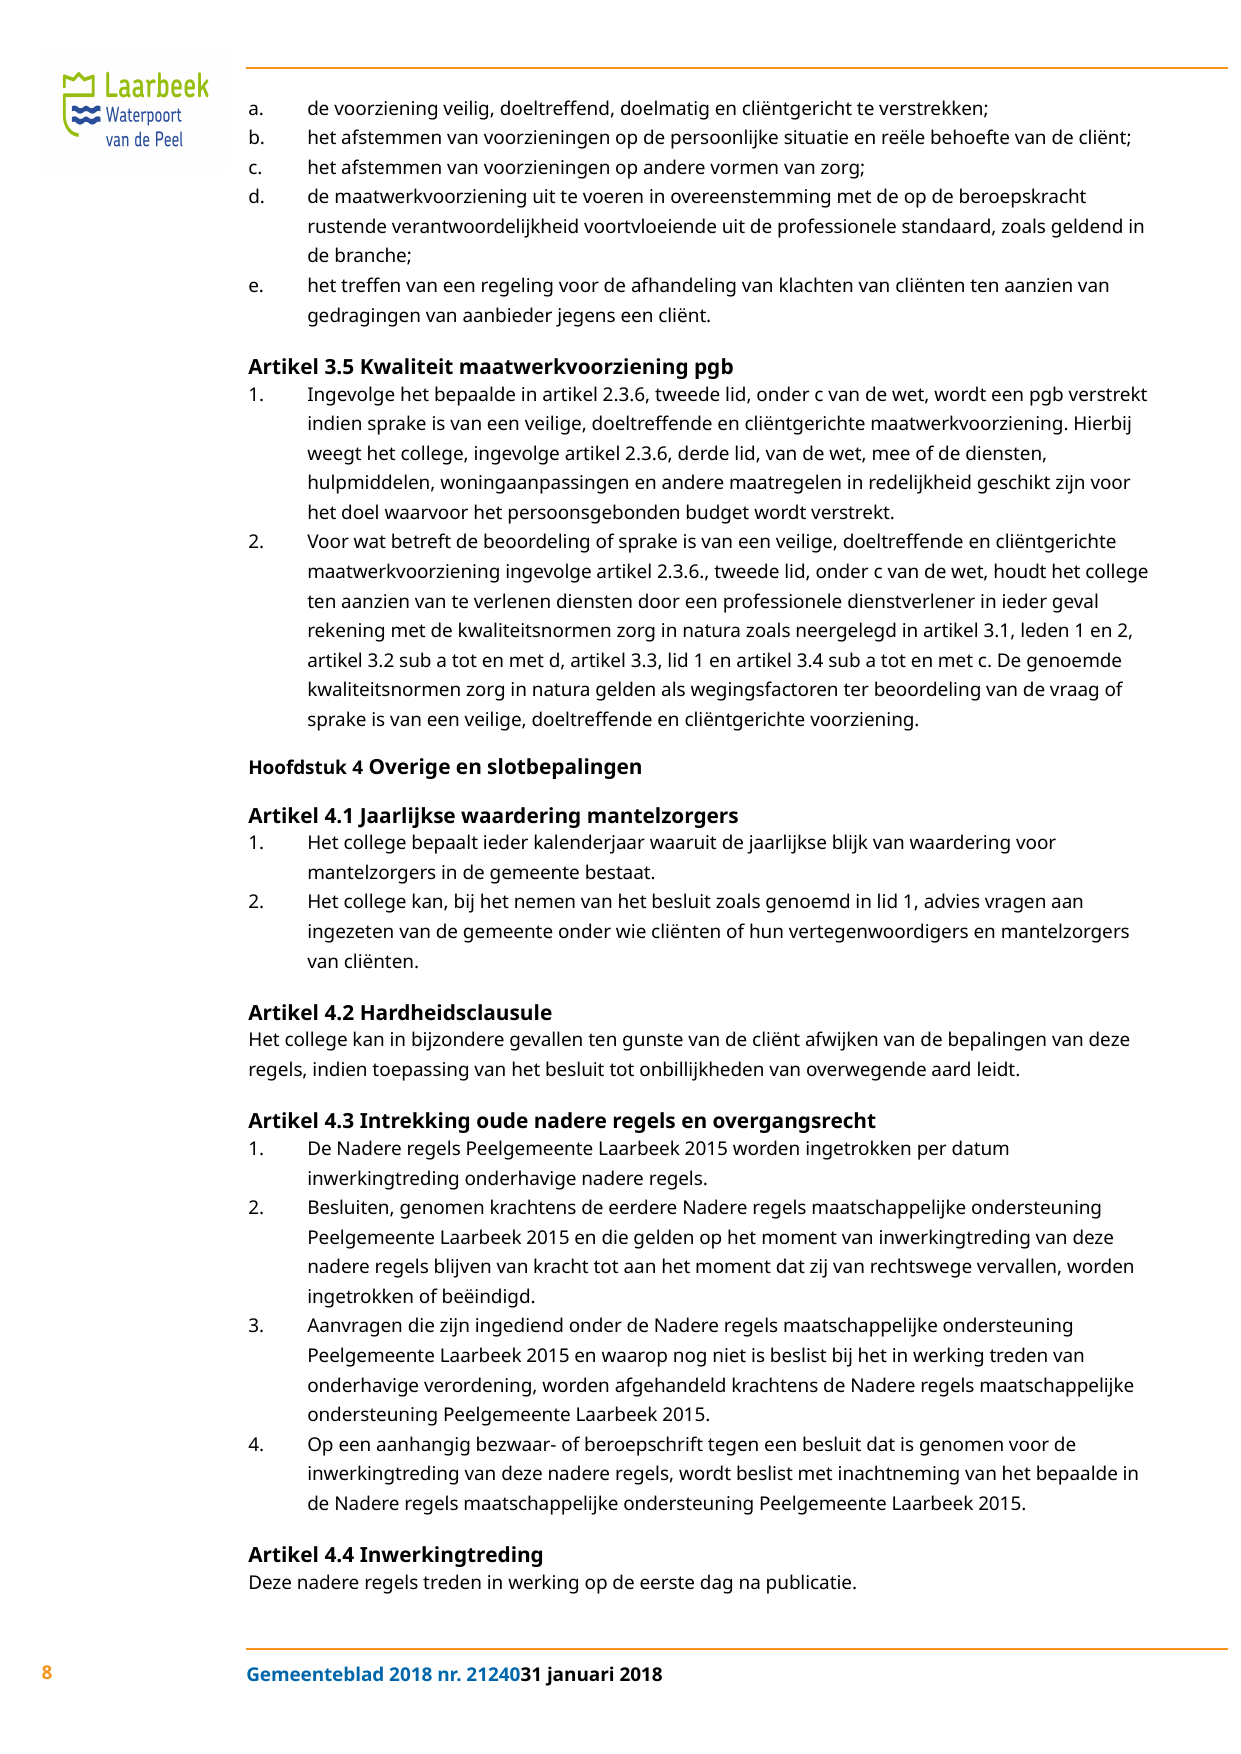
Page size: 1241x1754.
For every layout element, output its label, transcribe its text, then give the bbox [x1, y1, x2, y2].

text Artikel 4.3 Intrekking oude nadere regels en overgangsrecht [248, 1107, 1152, 1135]
list het afstemmen van voorzieningen op de persoonlijke situatie en reële behoefte van de cliënt; [248, 124, 1152, 150]
text Deze nadere regels treden in werking op de eerste dag na publicatie. [248, 1569, 1152, 1595]
text Artikel 4.1 Jaarlijkse waardering mantelzorgers [248, 801, 1152, 829]
text Hoofdstuk 4 Overige en slotbepalingen [248, 752, 1152, 780]
list Het college kan, bij het nemen van het besluit zoals genoemd in lid 1, advies vragen aan ingezeten van de gemeente onder wie cliënten of hun vertegenwoordigers en mantelzorgers van cliënten. [248, 889, 1152, 973]
list Besluiten, genomen krachtens de eerdere Nadere regels maatschappelijke ondersteuning Peelgemeente Laarbeek 2015 en die gelden op het moment van inwerkingtreding van deze nadere regels blijven van kracht tot aan het moment dat zij van rechtswege vervallen, worden ingetrokken of beëindigd. [248, 1194, 1152, 1309]
list de voorziening veilig, doeltreffend, doelmatig en cliëntgericht te verstrekken; [248, 95, 1152, 121]
list Aanvragen die zijn ingediend onder de Nadere regels maatschappelijke ondersteuning Peelgemeente Laarbeek 2015 en waarop nog niet is beslist bij het in werking treden van onderhavige verordening, worden afgehandeld krachtens de Nadere regels maatschappelijke ondersteuning Peelgemeente Laarbeek 2015. [248, 1313, 1152, 1427]
list het afstemmen van voorzieningen op andere vormen van zorg; [248, 154, 1152, 180]
text Het college kan in bijzondere gevallen ten gunste van de cliënt afwijken van de bepalingen van deze regels, indien toepassing van het besluit tot onbillijkheden van overwegende aard leidt. [248, 1027, 1152, 1082]
list het treffen van een regeling voor de afhandeling van klachten van cliënten ten aanzien van gedragingen van aanbieder jegens een cliënt. [248, 272, 1152, 328]
picture [41, 47, 231, 172]
list Ingevolge het bepaalde in artikel 2.3.6, tweede lid, onder c van de wet, wordt een pgb verstrekt indien sprake is van een veilige, doeltreffende en cliëntgerichte maatwerkvoorziening. Hierbij weegt het college, ingevolge artikel 2.3.6, derde lid, van de wet, mee of de diensten, hulpmiddelen, woningaanpassingen en andere maatregelen in redelijkheid geschikt zijn voor het doel waarvoor het persoonsgebonden budget wordt verstrekt. [248, 381, 1152, 525]
list De Nadere regels Peelgemeente Laarbeek 2015 worden ingetrokken per datum inwerkingtreding onderhavige nadere regels. [248, 1135, 1152, 1190]
text Artikel 4.2 Hardheidsclausule [248, 998, 1152, 1027]
list Voor wat betreft de beoordeling of sprake is van een veilige, doeltreffende en cliëntgerichte maatwerkvoorziening ingevolge artikel 2.3.6., tweede lid, onder c van de wet, houdt het college ten aanzien van te verlenen diensten door een professionele dienstverlener in ieder geval rekening met de kwaliteitsnormen zorg in natura zoals neergelegd in artikel 3.1, leden 1 en 2, artikel 3.2 sub a tot en met d, artikel 3.3, lid 1 en artikel 3.4 sub a tot en met c. De genoemde kwaliteitsnormen zorg in natura gelden als wegingsfactoren ter beoordeling van de vraag of sprake is van een veilige, doeltreffende en cliëntgerichte voorziening. [248, 529, 1152, 732]
list Op een aanhangig bezwaar- of beroepschrift tegen een besluit dat is genomen voor de inwerkingtreding van deze nadere regels, wordt beslist met inachtneming van het bepaalde in de Nadere regels maatschappelijke ondersteuning Peelgemeente Laarbeek 2015. [248, 1431, 1152, 1516]
list de maatwerkvoorziening uit te voeren in overeenstemming met de op de beroepskracht rustende verantwoordelijkheid voortvloeiende uit de professionele standaard, zoals geldend in de branche; [248, 183, 1152, 268]
text Artikel 4.4 Inwerkingtreding [248, 1541, 1152, 1569]
list Het college bepaalt ieder kalenderjaar waaruit de jaarlijkse blijk van waardering voor mantelzorgers in de gemeente bestaat. [248, 829, 1152, 885]
text Artikel 3.5 Kwaliteit maatwerkvoorziening pgb [248, 352, 1152, 381]
